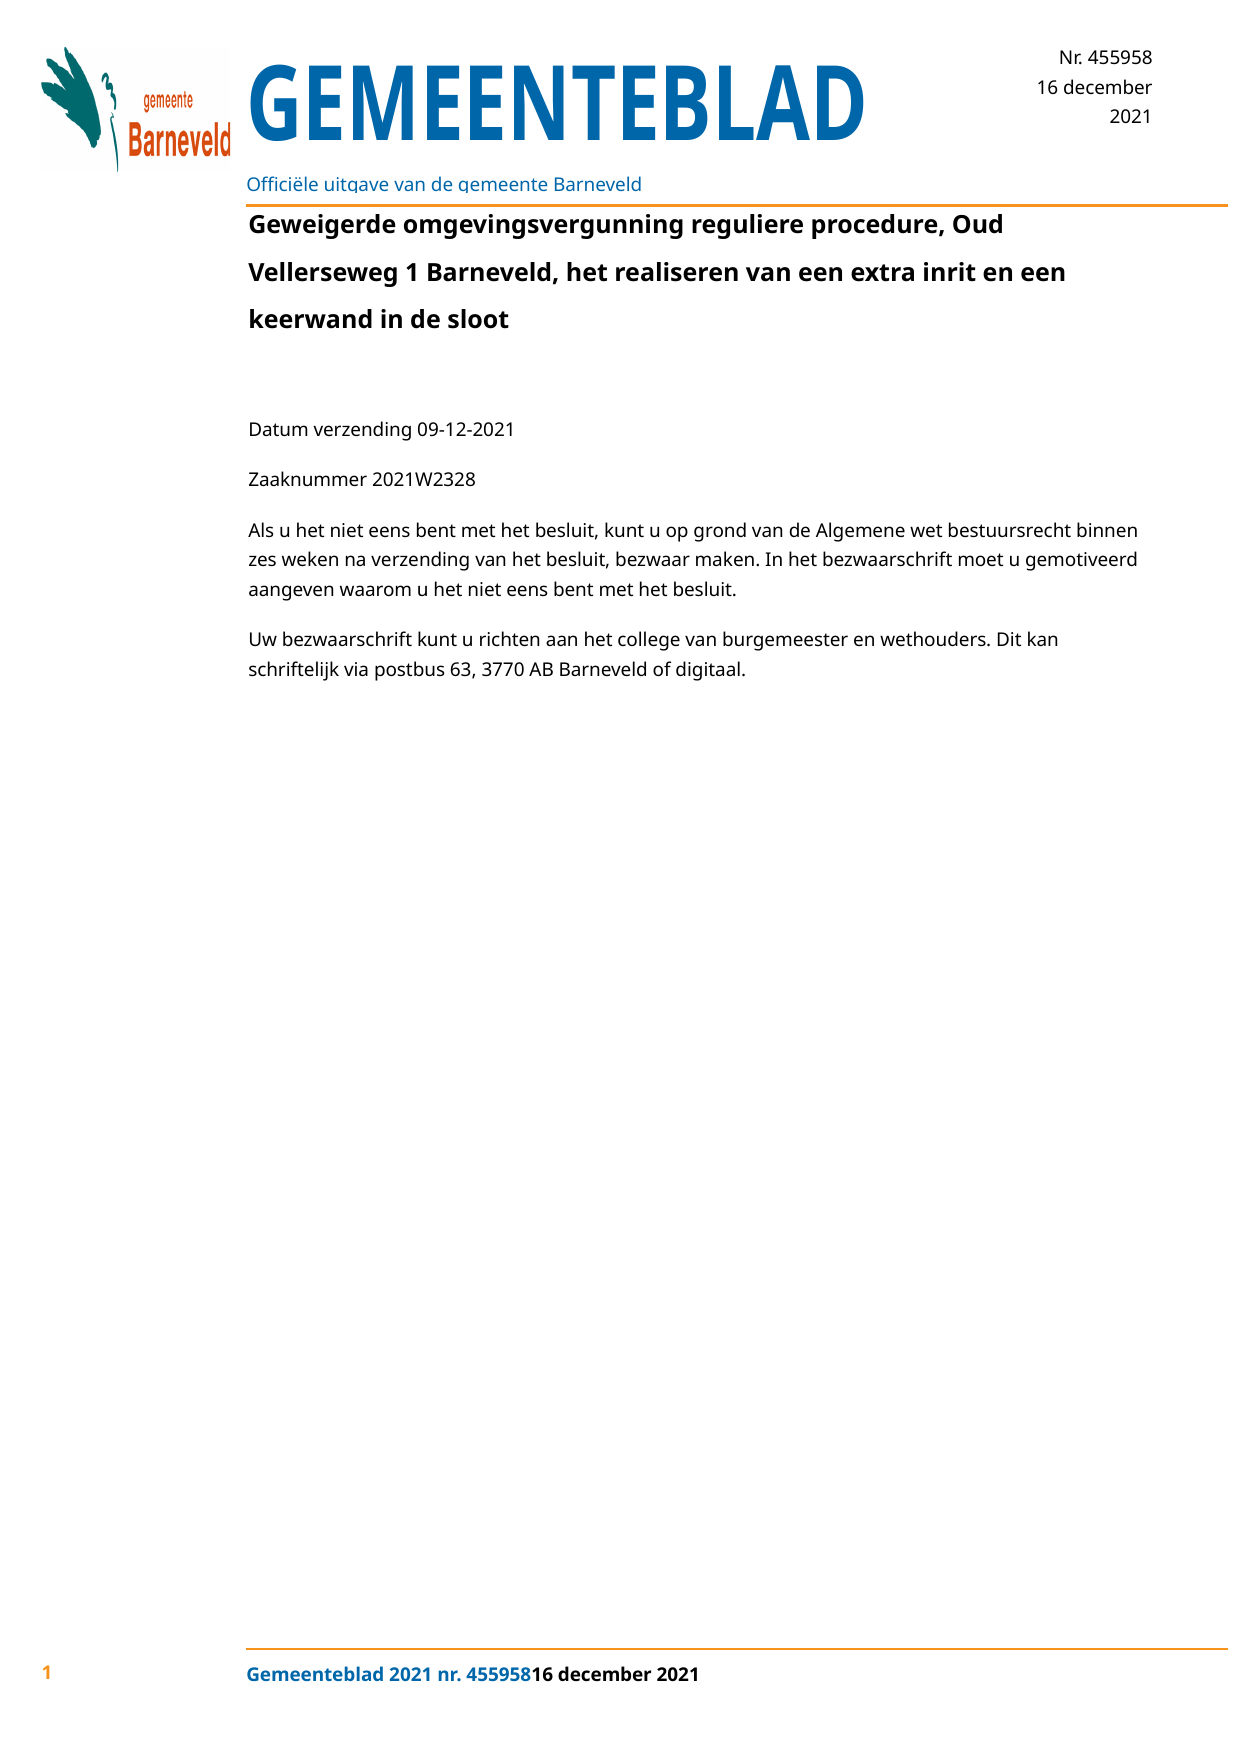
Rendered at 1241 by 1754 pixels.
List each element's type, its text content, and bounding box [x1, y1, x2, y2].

picture [41, 47, 231, 172]
text Zaaknummer 2021W2328 [248, 466, 1152, 492]
text Als u het niet eens bent met het besluit, kunt u op grond van de Algemene wet bestuursrecht binnen zes weken na verzending van het besluit, bezwaar maken. In het bezwaarschrift moet u gemotiveerd aangeven waarom u het niet eens bent met het besluit. [248, 517, 1152, 602]
text Geweigerde omgevingsvergunning reguliere procedure, Oud Vellerseweg 1 Barneveld, het realiseren van een extra inrit en een keerwand in de sloot [248, 207, 1152, 336]
text Uw bezwaarschrift kunt u richten aan het college van burgemeester en wethouders. Dit kan schriftelijk via postbus 63, 3770 AB Barneveld of digitaal. [248, 626, 1152, 682]
text Datum verzending 09-12-2021 [248, 416, 1152, 442]
